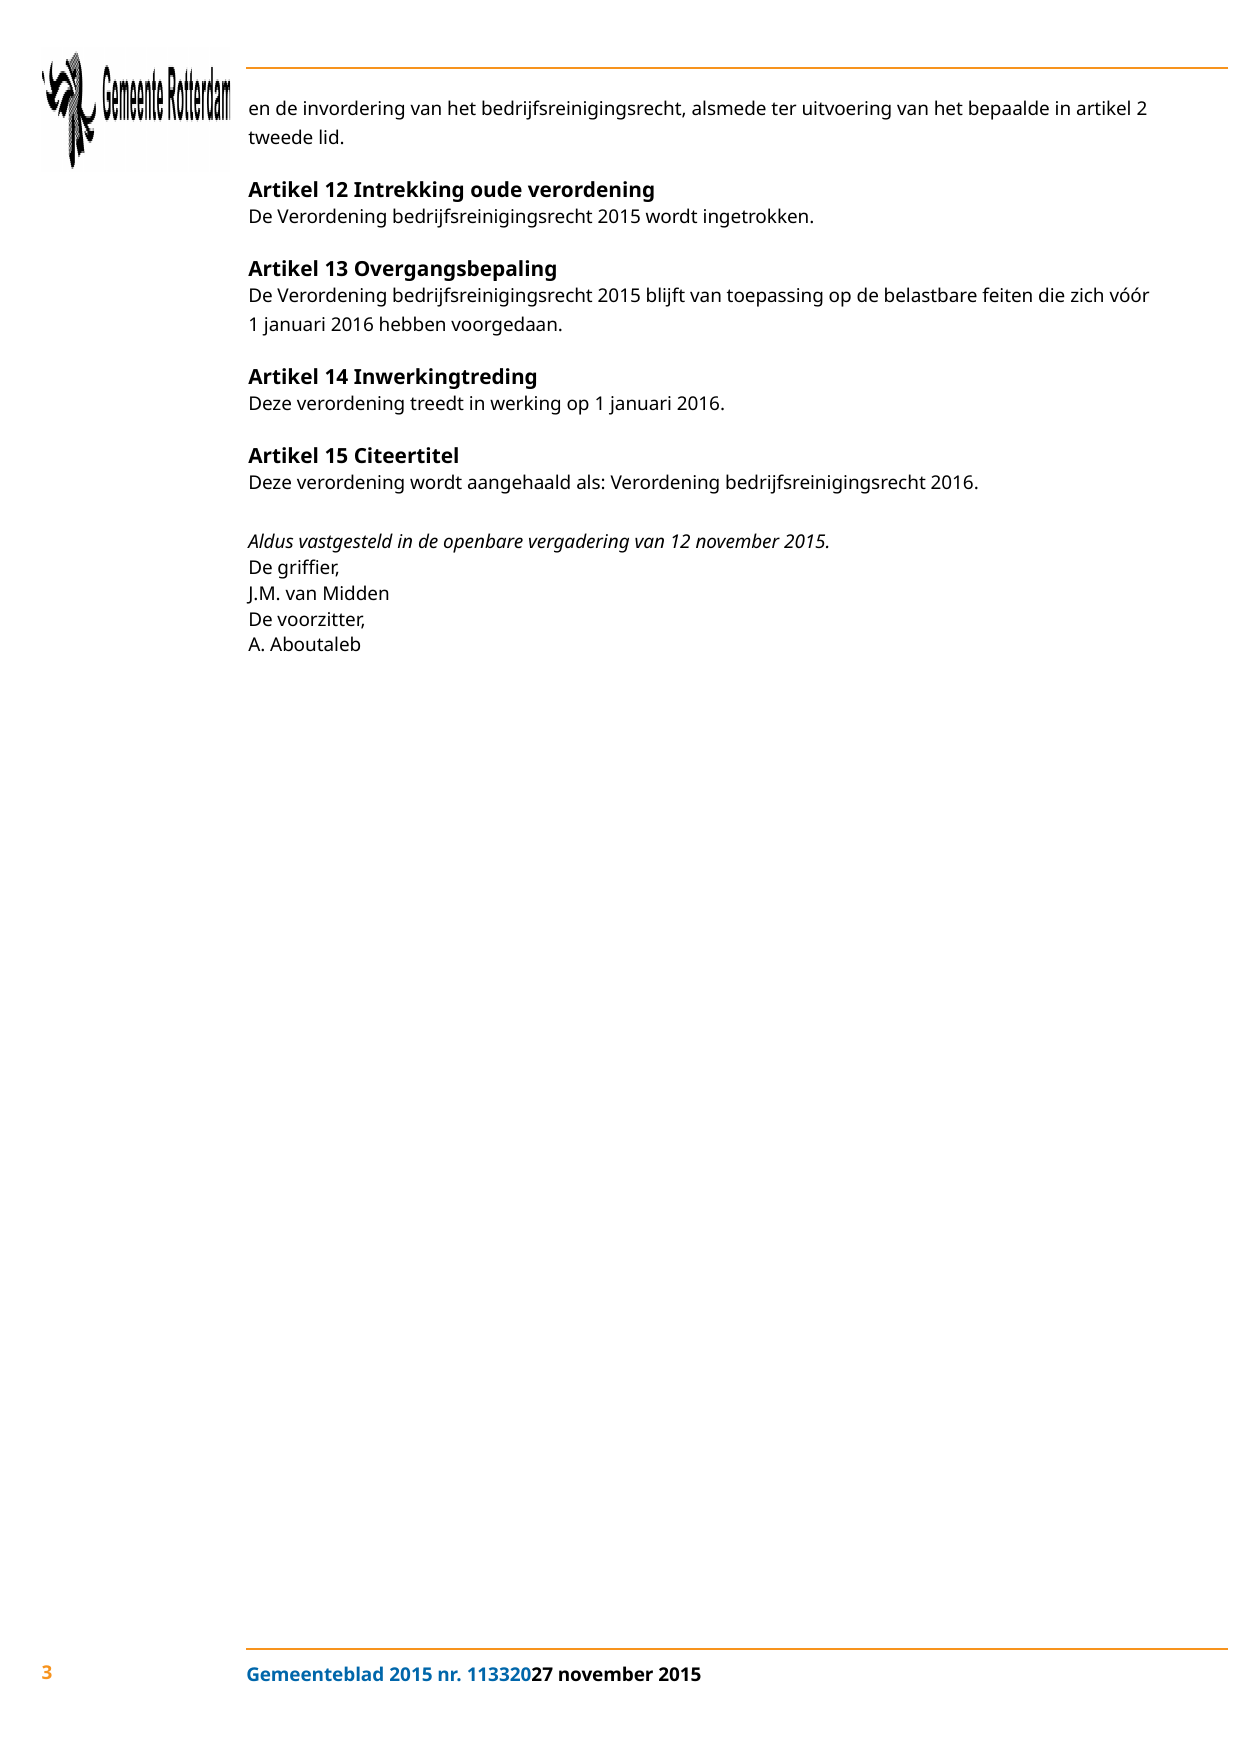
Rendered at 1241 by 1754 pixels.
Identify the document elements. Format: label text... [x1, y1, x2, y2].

text Deze verordening wordt aangehaald als: Verordening bedrijfsreinigingsrecht 2016. [248, 469, 1152, 495]
text De voorzitter, [248, 606, 1152, 631]
text Artikel 12 Intrekking oude verordening [248, 175, 1152, 203]
text De Verordening bedrijfsreinigingsrecht 2015 blijft van toepassing op de belastbare feiten die zich vóór 1 januari 2016 hebben voorgedaan. [248, 282, 1152, 337]
text Deze verordening treedt in werking op 1 januari 2016. [248, 391, 1152, 416]
text De Verordening bedrijfsreinigingsrecht 2015 wordt ingetrokken. [248, 203, 1152, 229]
text Artikel 13 Overgangsbepaling [248, 254, 1152, 282]
text Artikel 15 Citeertitel [248, 441, 1152, 469]
text en de invordering van het bedrijfsreinigingsrecht, alsmede ter uitvoering van het bepaalde in artikel 2 tweede lid. [248, 95, 1152, 150]
text Artikel 14 Inwerkingtreding [248, 362, 1152, 391]
text J.M. van Midden [248, 580, 1152, 606]
text De griffier, [248, 554, 1152, 580]
text A. Aboutaleb [248, 631, 1152, 657]
text Aldus vastgesteld in de openbare vergadering van 12 november 2015. [248, 528, 1152, 554]
picture [41, 47, 231, 172]
